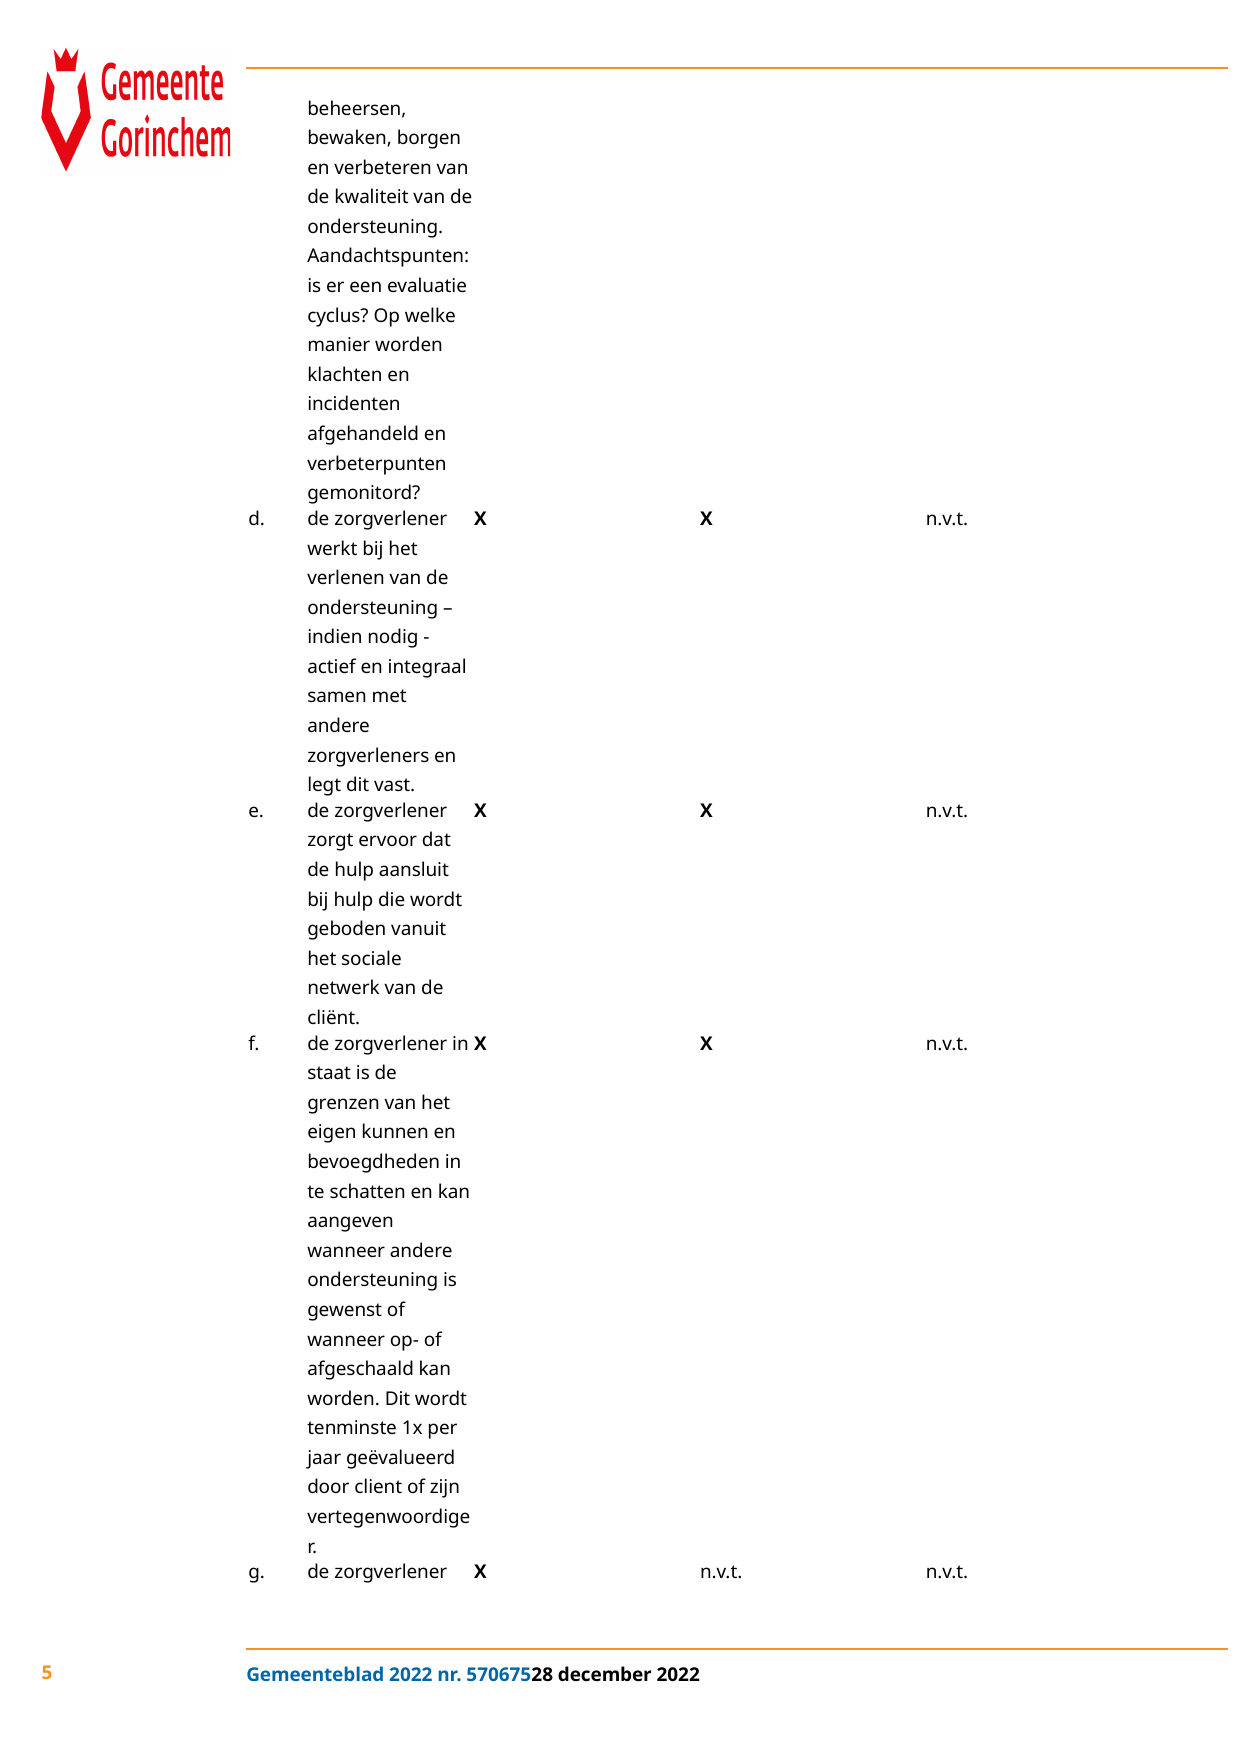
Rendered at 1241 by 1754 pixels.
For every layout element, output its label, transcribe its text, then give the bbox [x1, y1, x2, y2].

table_cell n.v.t. [926, 1030, 1152, 1558]
table_cell X [474, 505, 700, 797]
table_cell [926, 95, 1152, 505]
table_cell X [474, 797, 700, 1030]
table_cell n.v.t. [926, 1559, 1152, 1584]
table_cell beheersen, bewaken, borgen en verbeteren van de kwaliteit van de ondersteuning. Aandachtspunten: is er een evaluatie cyclus? Op welke manier worden klachten en incidenten afgehandeld en verbeterpunten gemonitord? [248, 95, 474, 505]
table_cell X [700, 797, 926, 1030]
table_cell X [474, 1559, 700, 1584]
table_cell [474, 95, 700, 505]
table_cell X [700, 1030, 926, 1558]
table_cell de zorgverlener zorgt ervoor dat de hulp aansluit bij hulp die wordt geboden vanuit het sociale netwerk van de cliënt. [248, 797, 474, 1030]
table_cell n.v.t. [700, 1559, 926, 1584]
table_cell n.v.t. [926, 797, 1152, 1030]
table_cell [700, 95, 926, 505]
picture [41, 47, 231, 172]
table_cell X [474, 1030, 700, 1558]
table_cell de zorgverlener werkt bij het verlenen van de ondersteuning – indien nodig - actief en integraal samen met andere zorgverleners en legt dit vast. [248, 505, 474, 797]
table_cell de zorgverlener in staat is de grenzen van het eigen kunnen en bevoegdheden in te schatten en kan aangeven wanneer andere ondersteuning is gewenst of wanneer op- of afgeschaald kan worden. Dit wordt tenminste 1x per jaar geëvalueerd door client of zijn vertegenwoordiger. [248, 1030, 474, 1558]
table_cell n.v.t. [926, 505, 1152, 797]
table_cell de zorgverlener [248, 1559, 474, 1584]
table_cell X [700, 505, 926, 797]
